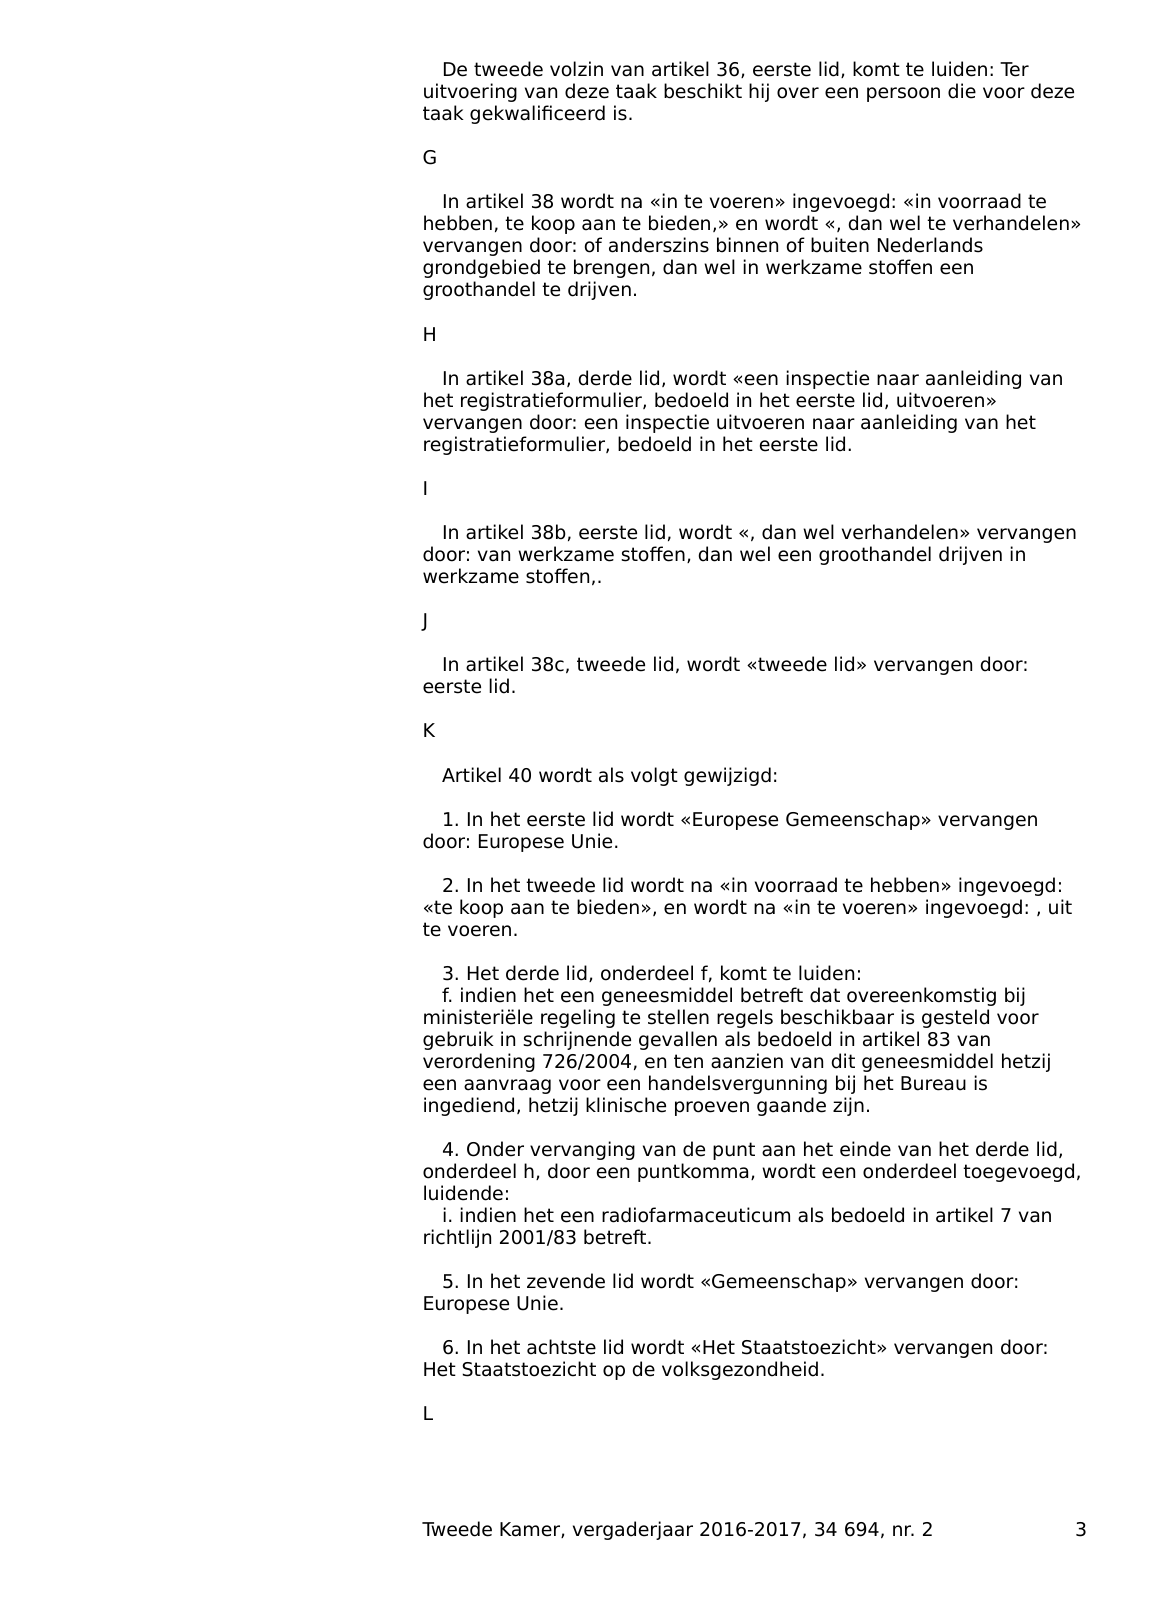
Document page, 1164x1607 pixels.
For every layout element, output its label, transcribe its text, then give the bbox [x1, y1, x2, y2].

text 6. In het achtste lid wordt «Het Staatstoezicht» vervangen door: Het Staatstoezicht op de volksgezondheid. [422, 1337, 1087, 1381]
text In artikel 38c, tweede lid, wordt «tweede lid» vervangen door: eerste lid. [422, 654, 1087, 698]
text 4. Onder vervanging van de punt aan het einde van het derde lid, onderdeel h, door een puntkomma, wordt een onderdeel toegevoegd, luidende: [422, 1139, 1087, 1205]
text f. indien het een geneesmiddel betreft dat overeenkomstig bij ministeriële regeling te stellen regels beschikbaar is gesteld voor gebruik in schrijnende gevallen als bedoeld in artikel 83 van verordening 726/2004, en ten aanzien van dit geneesmiddel hetzij een aanvraag voor een handelsvergunning bij het Bureau is ingediend, hetzij klinische proeven gaande zijn. [422, 985, 1087, 1117]
text Artikel 40 wordt als volgt gewijzigd: [422, 764, 1087, 786]
text 3. Het derde lid, onderdeel f, komt te luiden: [422, 963, 1087, 985]
text I [422, 478, 1087, 500]
text 1. In het eerste lid wordt «Europese Gemeenschap» vervangen door: Europese Unie. [422, 809, 1087, 853]
text K [422, 720, 1087, 742]
text 5. In het zevende lid wordt «Gemeenschap» vervangen door: Europese Unie. [422, 1271, 1087, 1315]
text De tweede volzin van artikel 36, eerste lid, komt te luiden: Ter uitvoering van deze taak beschikt hij over een persoon die voor deze taak gekwalificeerd is. [422, 59, 1087, 125]
text 2. In het tweede lid wordt na «in voorraad te hebben» ingevoegd: «te koop aan te bieden», en wordt na «in te voeren» ingevoegd: , uit te voeren. [422, 875, 1087, 941]
text i. indien het een radiofarmaceuticum als bedoeld in artikel 7 van richtlijn 2001/83 betreft. [422, 1205, 1087, 1249]
text In artikel 38b, eerste lid, wordt «, dan wel verhandelen» vervangen door: van werkzame stoffen, dan wel een groothandel drijven in werkzame stoffen,. [422, 522, 1087, 588]
text In artikel 38 wordt na «in te voeren» ingevoegd: «in voorraad te hebben, te koop aan te bieden,» en wordt «, dan wel te verhandelen» vervangen door: of anderszins binnen of buiten Nederlands grondgebied te brengen, dan wel in werkzame stoffen een groothandel te drijven. [422, 191, 1087, 301]
text L [422, 1403, 1087, 1425]
text J [422, 610, 1087, 632]
text H [422, 323, 1087, 345]
text In artikel 38a, derde lid, wordt «een inspectie naar aanleiding van het registratieformulier, bedoeld in het eerste lid, uitvoeren» vervangen door: een inspectie uitvoeren naar aanleiding van het registratieformulier, bedoeld in het eerste lid. [422, 368, 1087, 456]
text G [422, 147, 1087, 169]
